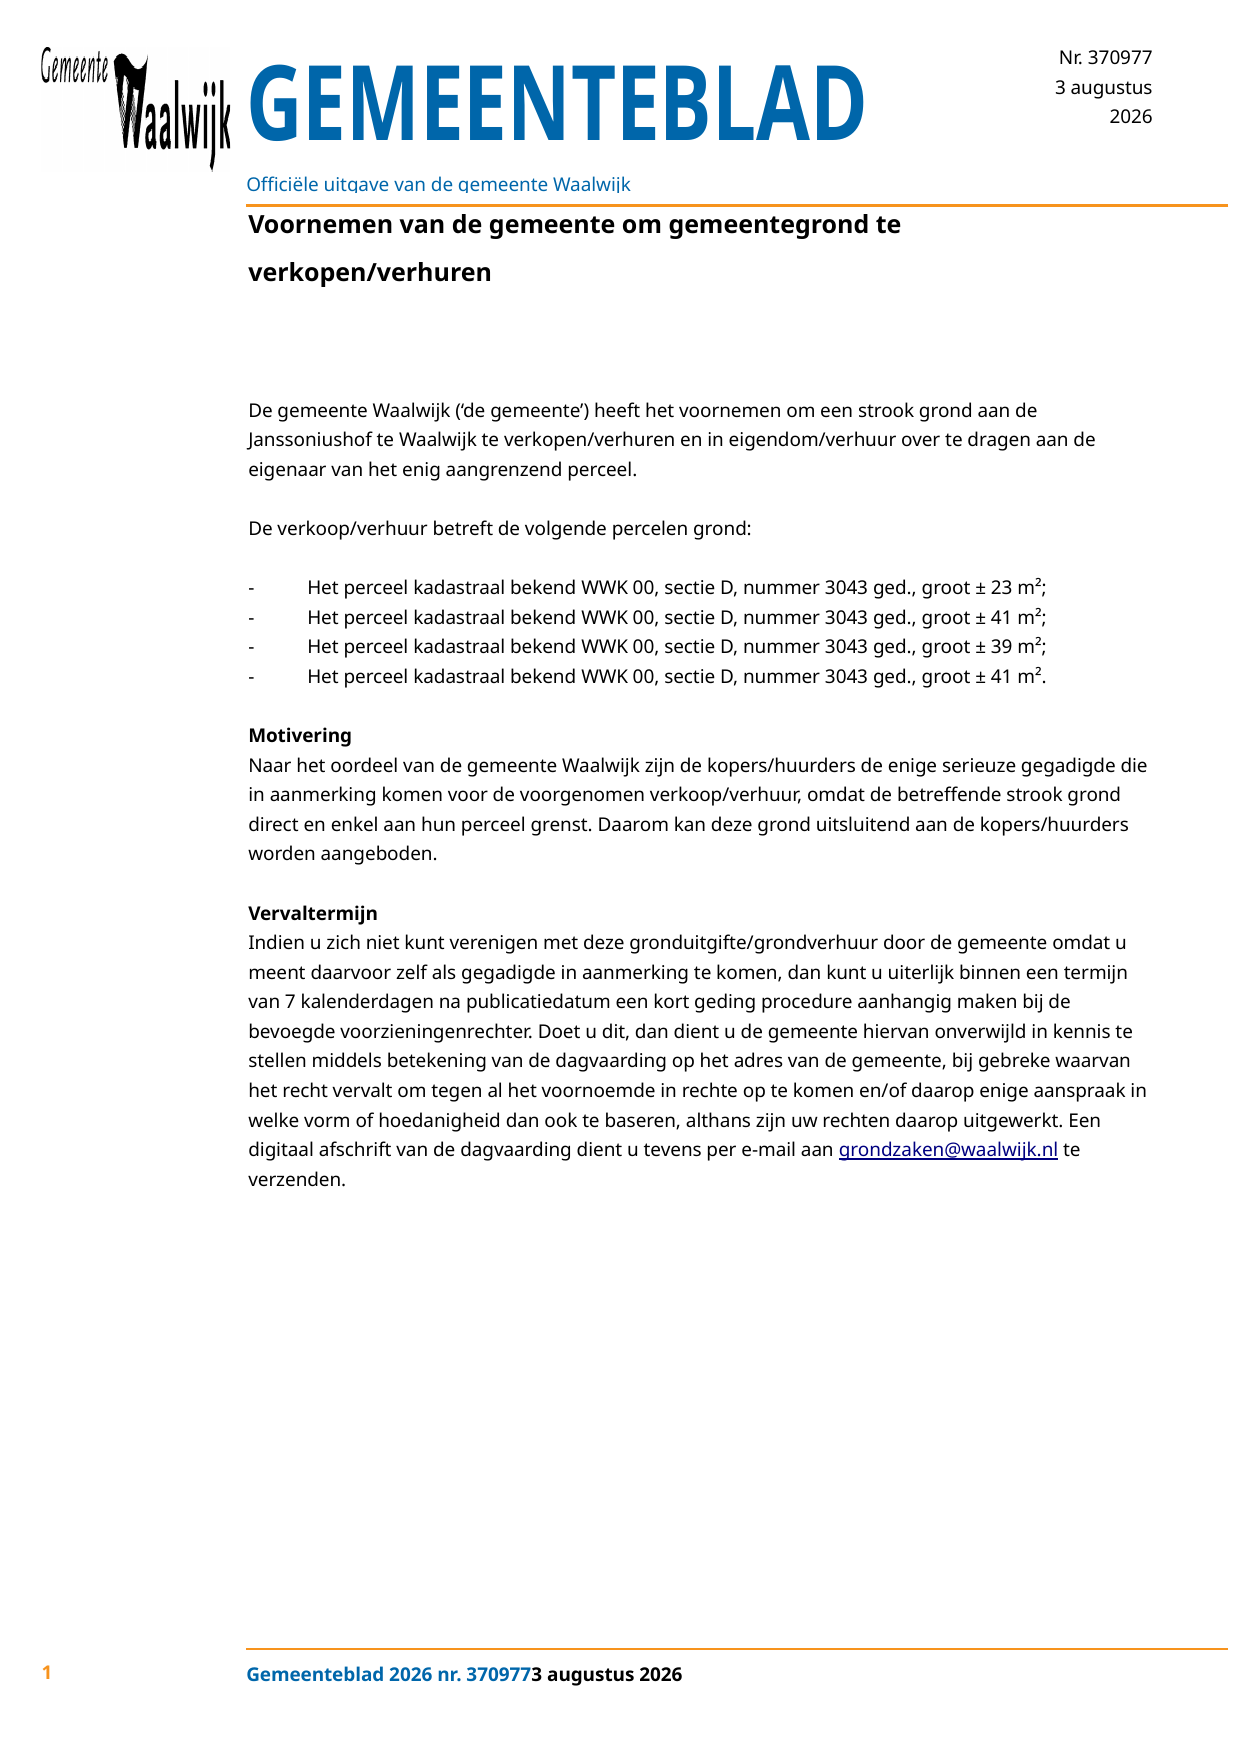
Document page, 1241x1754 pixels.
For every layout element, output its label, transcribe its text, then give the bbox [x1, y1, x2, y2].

text Voornemen van de gemeente om gemeentegrond te verkopen/verhuren [248, 207, 1152, 288]
text De verkoop/verhuur betreft de volgende percelen grond: [248, 515, 1152, 541]
text Motivering [248, 722, 1152, 748]
text Naar het oordeel van de gemeente Waalwijk zijn de kopers/huurders de enige serieuze gegadigde die in aanmerking komen voor de voorgenomen verkoop/verhuur, omdat de betreffende strook grond direct en enkel aan hun perceel grenst. Daarom kan deze grond uitsluitend aan de kopers/huurders worden aangeboden. [248, 752, 1152, 866]
text Indien u zich niet kunt verenigen met deze gronduitgifte/grondverhuur door de gemeente omdat u meent daarvoor zelf als gegadigde in aanmerking te komen, dan kunt u uiterlijk binnen een termijn van 7 kalenderdagen na publicatiedatum een kort geding procedure aanhangig maken bij de bevoegde voorzieningenrechter. Doet u dit, dan dient u de gemeente hiervan onverwijld in kennis te stellen middels betekening van de dagvaarding op het adres van de gemeente, bij gebreke waarvan het recht vervalt om tegen al het voornoemde in rechte op te komen en/of daarop enige aanspraak in welke vorm of hoedanigheid dan ook te baseren, althans zijn uw rechten daarop uitgewerkt. Een digitaal afschrift van de dagvaarding dient u tevens per e-mail aan grondzaken@waalwijk.nl te verzenden. [248, 929, 1152, 1192]
list Het perceel kadastraal bekend WWK 00, sectie D, nummer 3043 ged., groot ± 39 m²; [248, 633, 1152, 659]
text Vervaltermijn [248, 900, 1152, 925]
list Het perceel kadastraal bekend WWK 00, sectie D, nummer 3043 ged., groot ± 41 m². [248, 663, 1152, 689]
list Het perceel kadastraal bekend WWK 00, sectie D, nummer 3043 ged., groot ± 23 m²; [248, 574, 1152, 600]
picture [41, 47, 231, 172]
list Het perceel kadastraal bekend WWK 00, sectie D, nummer 3043 ged., groot ± 41 m²; [248, 604, 1152, 629]
text De gemeente Waalwijk (‘de gemeente’) heeft het voornemen om een strook grond aan de Janssoniushof te Waalwijk te verkopen/verhuren en in eigendom/verhuur over te dragen aan de eigenaar van het enig aangrenzend perceel. [248, 397, 1152, 482]
